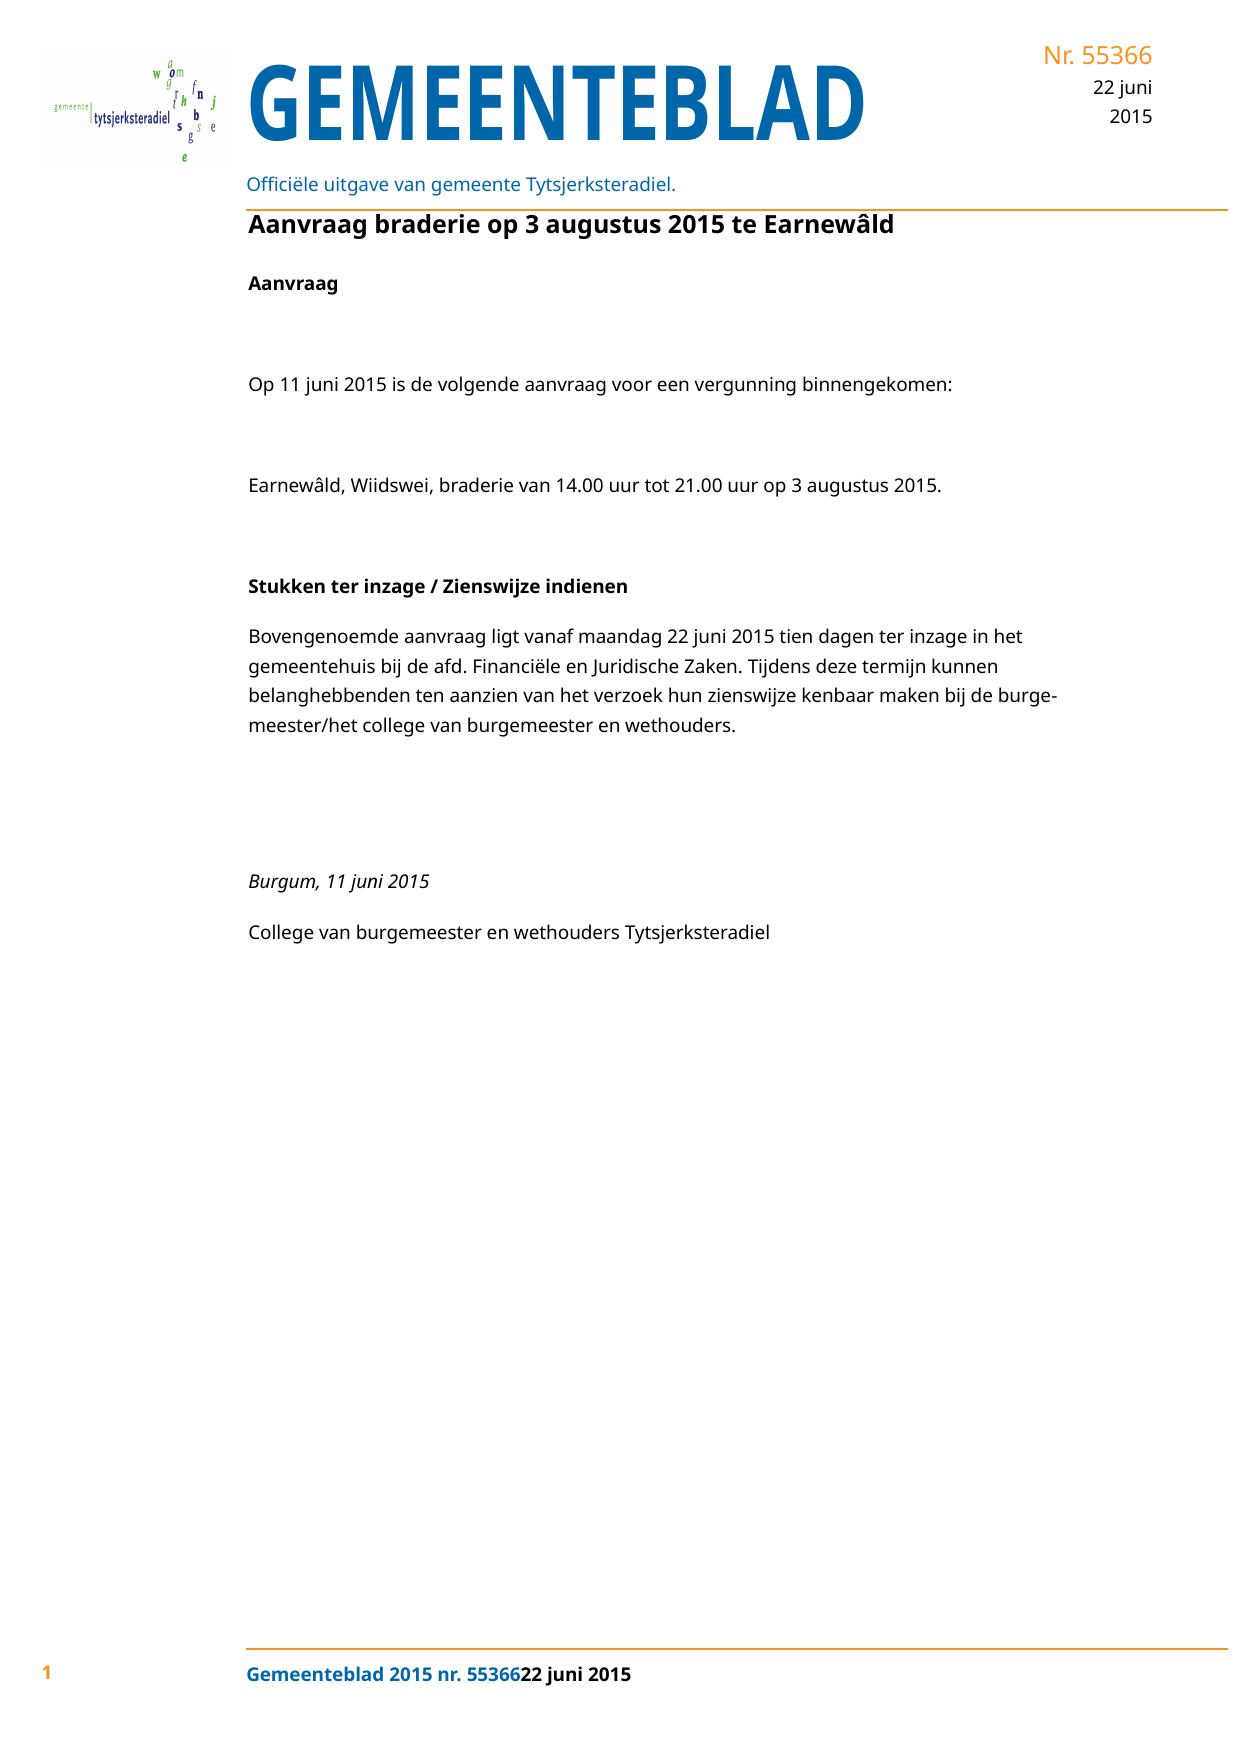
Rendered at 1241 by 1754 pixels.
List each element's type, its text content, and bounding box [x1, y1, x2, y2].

picture [41, 47, 231, 172]
text Op 11 juni 2015 is de volgende aanvraag voor een vergunning binnengekomen: [248, 371, 1152, 397]
text Stukken ter inzage / Zienswijze indienen [248, 573, 1152, 598]
text Aanvraag braderie op 3 augustus 2015 te Earnewâld [248, 211, 1152, 241]
text Burgum, 11 juni 2015 [248, 868, 1152, 894]
text Earnewâld, Wiidswei, braderie van 14.00 uur tot 21.00 uur op 3 augustus 2015. [248, 472, 1152, 498]
text Bovengenoemde aanvraag ligt vanaf maandag 22 juni 2015 tien dagen ter inzage in het gemeentehuis bij de afd. Financiële en Juridische Zaken. Tijdens deze termijn kunnen belanghebbenden ten aanzien van het verzoek hun zienswijze kenbaar maken bij de burge­meester/het college van burgemeester en wethouders. [248, 623, 1152, 738]
text Aanvraag [248, 270, 1152, 296]
text College van burgemeester en wethouders Tytsjerksteradiel [248, 919, 1152, 945]
